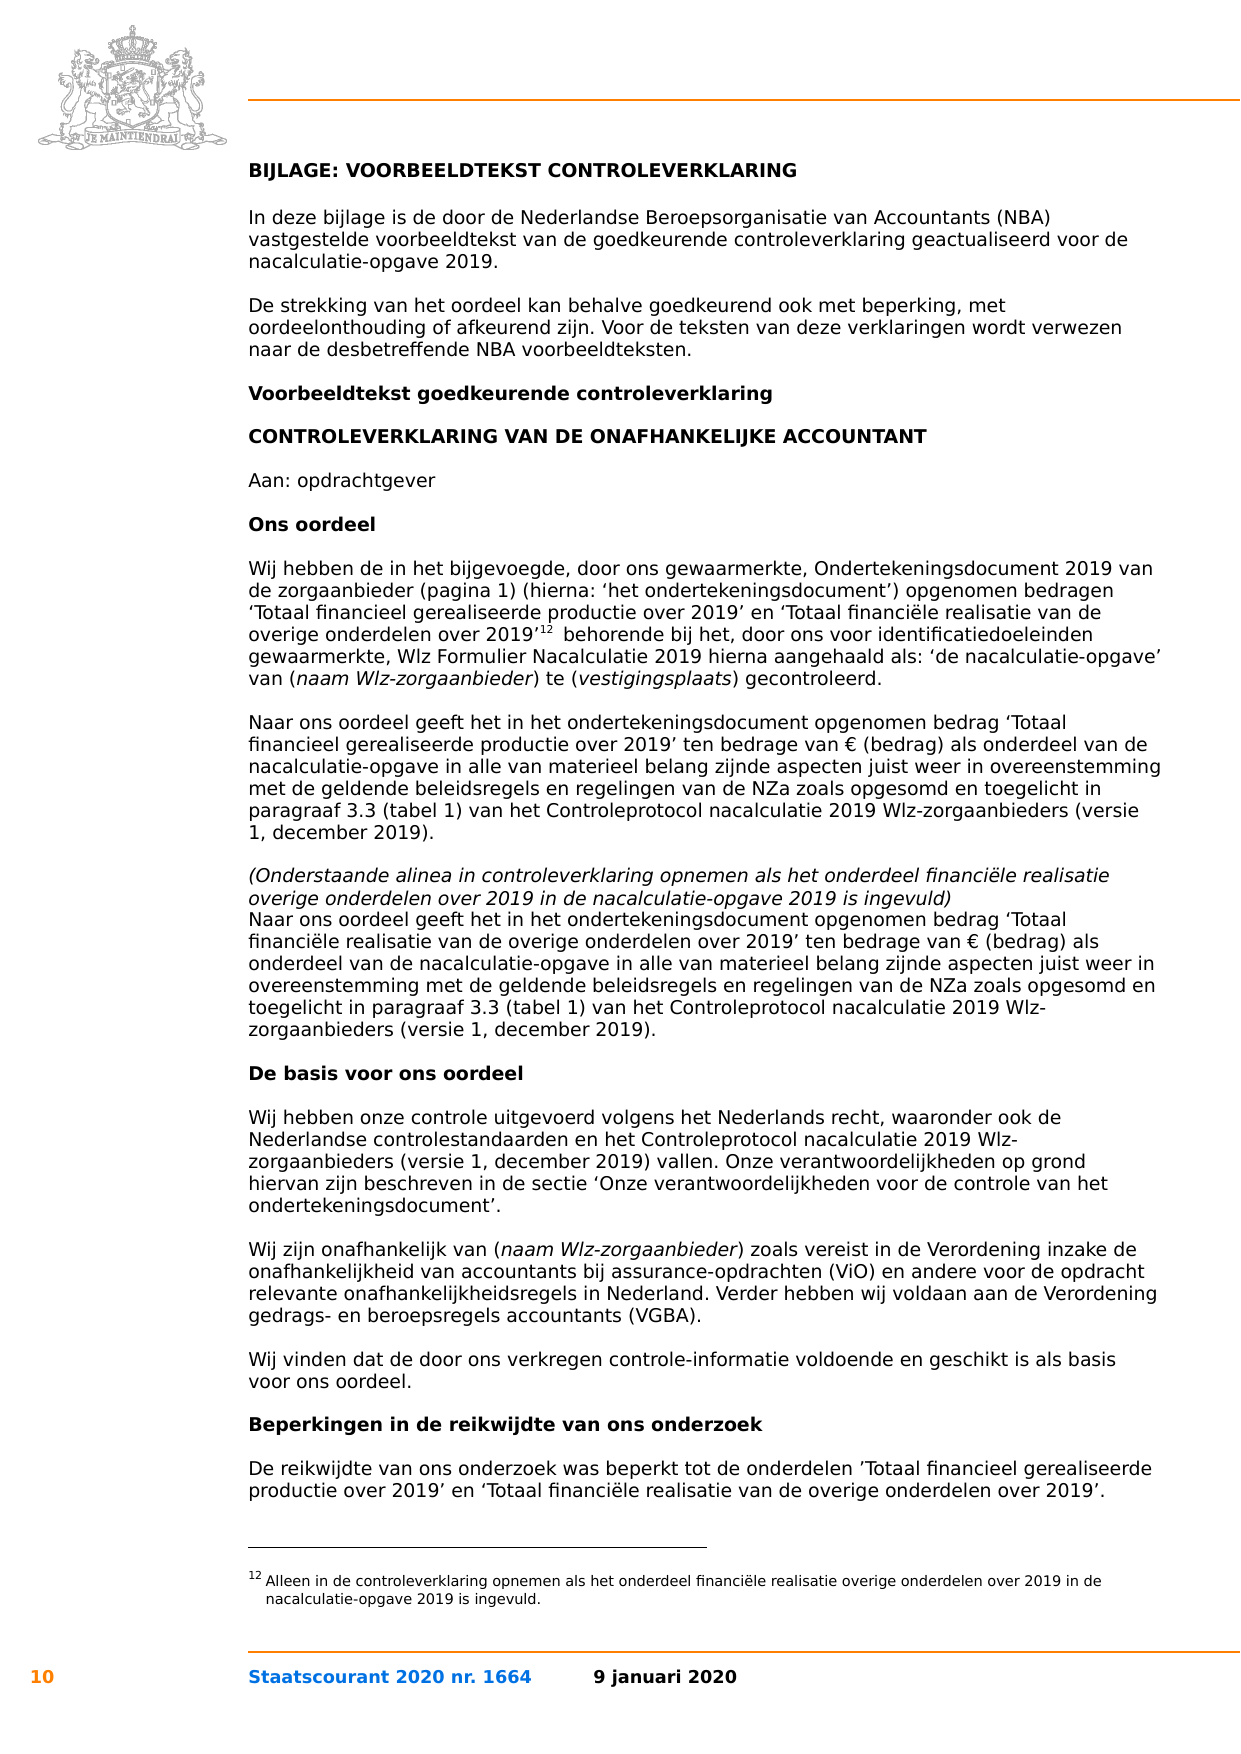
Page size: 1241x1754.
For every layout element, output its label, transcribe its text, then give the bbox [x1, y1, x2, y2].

text Alleen in de controleverklaring opnemen als het onderdeel financiële realisatie overige onderdelen over 2019 in de nacalculatie-opgave 2019 is ingevuld. [248, 1569, 1163, 1608]
subtitle Voorbeeldtekst goedkeurende controleverklaring [248, 382, 1163, 404]
subtitle Ons oordeel [248, 514, 1163, 536]
text (Onderstaande alinea in controleverklaring opnemen als het onderdeel financiële realisatie overige onderdelen over 2019 in de nacalculatie-opgave 2019 is ingevuld) [248, 865, 1163, 909]
text De reikwijdte van ons onderzoek was beperkt tot de onderdelen ’Totaal financieel gerealiseerde productie over 2019’ en ‘Totaal financiële realisatie van de overige onderdelen over 2019’. [248, 1458, 1163, 1502]
text Wij hebben de in het bijgevoegde, door ons gewaarmerkte, Ondertekeningsdocument 2019 van de zorgaanbieder (pagina 1) (hierna: ‘het ondertekeningsdocument’) opgenomen bedragen ‘Totaal financieel gerealiseerde productie over 2019’ en ‘Totaal financiële realisatie van de overige onderdelen over 2019’ behorende bij het, door ons voor identificatiedoeleinden gewaarmerkte, Wlz Formulier Nacalculatie 2019 hierna aangehaald als: ‘de nacalculatie-opgave’ van (naam Wlz-zorgaanbieder) te (vestigingsplaats) gecontroleerd. [248, 558, 1163, 690]
text Wij zijn onafhankelijk van (naam Wlz-zorgaanbieder) zoals vereist in de Verordening inzake de onafhankelijkheid van accountants bij assurance-opdrachten (ViO) en andere voor de opdracht relevante onafhankelijkheidsregels in Nederland. Verder hebben wij voldaan aan de Verordening gedrags- en beroepsregels accountants (VGBA). [248, 1239, 1163, 1327]
text Naar ons oordeel geeft het in het ondertekeningsdocument opgenomen bedrag ‘Totaal financieel gerealiseerde productie over 2019’ ten bedrage van € (bedrag) als onderdeel van de nacalculatie-opgave in alle van materieel belang zijnde aspecten juist weer in overeenstemming met de geldende beleidsregels en regelingen van de NZa zoals opgesomd en toegelicht in paragraaf 3.3 (tabel 1) van het Controleprotocol nacalculatie 2019 Wlz-zorgaanbieders (versie 1, december 2019). [248, 712, 1163, 843]
text De strekking van het oordeel kan behalve goedkeurend ook met beperking, met oordeelonthouding of afkeurend zijn. Voor de teksten van deze verklaringen wordt verwezen naar de desbetreffende NBA voorbeeldteksten. [248, 295, 1163, 361]
subtitle BIJLAGE: VOORBEELDTEKST CONTROLEVERKLARING [248, 160, 1163, 182]
text Wij vinden dat de door ons verkregen controle-informatie voldoende en geschikt is als basis voor ons oordeel. [248, 1348, 1163, 1392]
text Aan: opdrachtgever [248, 470, 1163, 492]
subtitle De basis voor ons oordeel [248, 1063, 1163, 1085]
picture [38, 25, 227, 150]
subtitle Beperkingen in de reikwijdte van ons onderzoek [248, 1414, 1163, 1436]
text Naar ons oordeel geeft het in het ondertekeningsdocument opgenomen bedrag ‘Totaal financiële realisatie van de overige onderdelen over 2019’ ten bedrage van € (bedrag) als onderdeel van de nacalculatie-opgave in alle van materieel belang zijnde aspecten juist weer in overeenstemming met de geldende beleidsregels en regelingen van de NZa zoals opgesomd en toegelicht in paragraaf 3.3 (tabel 1) van het Controleprotocol nacalculatie 2019 Wlz-zorgaanbieders (versie 1, december 2019). [248, 909, 1163, 1041]
text In deze bijlage is de door de Nederlandse Beroepsorganisatie van Accountants (NBA) vastgestelde voorbeeldtekst van de goedkeurende controleverklaring geactualiseerd voor de nacalculatie-opgave 2019. [248, 207, 1163, 273]
text Wij hebben onze controle uitgevoerd volgens het Nederlands recht, waaronder ook de Nederlandse controlestandaarden en het Controleprotocol nacalculatie 2019 Wlz-zorgaanbieders (versie 1, december 2019) vallen. Onze verantwoordelijkheden op grond hiervan zijn beschreven in de sectie ‘Onze verantwoordelijkheden voor de controle van het ondertekeningsdocument’. [248, 1107, 1163, 1217]
subtitle CONTROLEVERKLARING VAN DE ONAFHANKELIJKE ACCOUNTANT [248, 426, 1163, 448]
